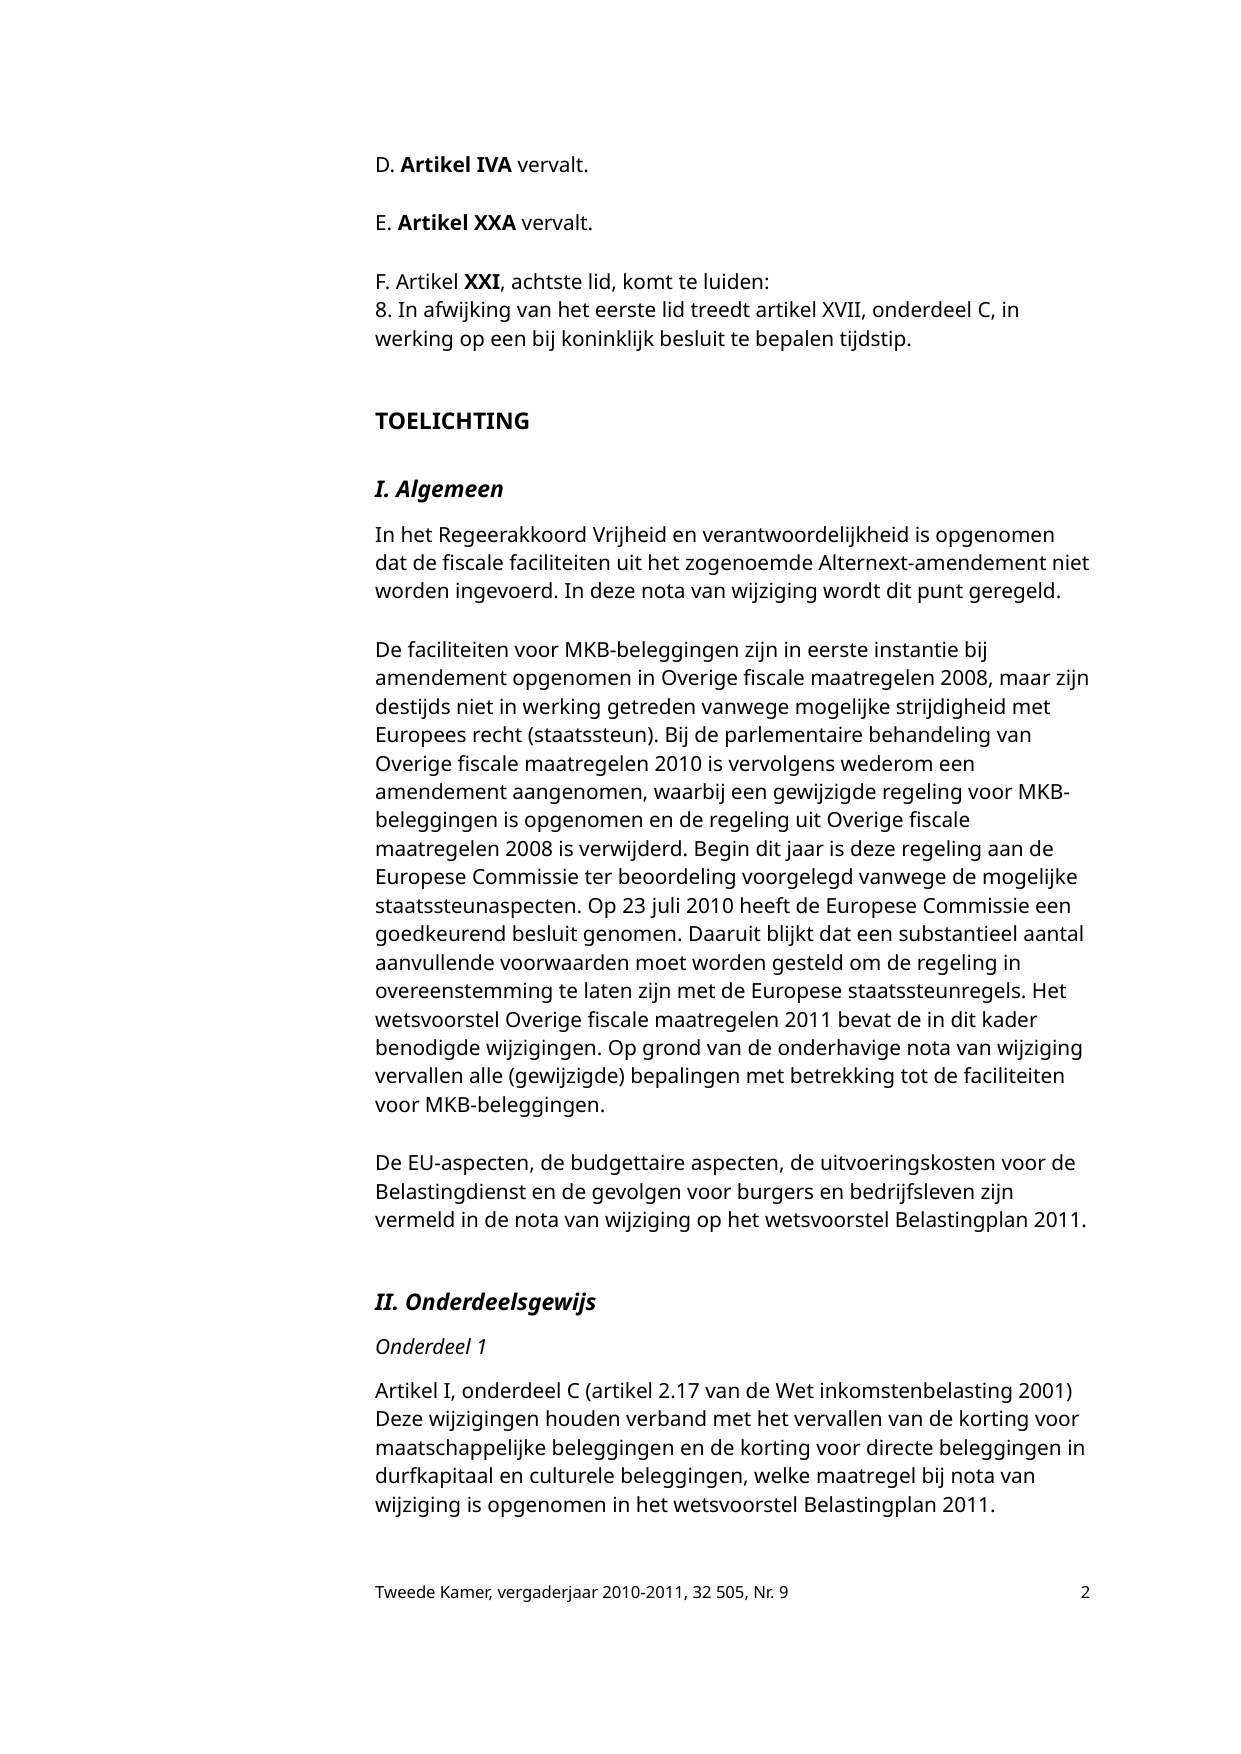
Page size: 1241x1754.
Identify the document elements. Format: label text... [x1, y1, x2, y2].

text De EU-aspecten, de budgettaire aspecten, de uitvoeringskosten voor de Belastingdienst en de gevolgen voor burgers en bedrijfsleven zijn vermeld in de nota van wijziging op het wetsvoorstel Belastingplan 2011. [375, 1148, 1090, 1234]
text In het Regeerakkoord Vrijheid en verantwoordelijkheid is opgenomen dat de fiscale faciliteiten uit het zogenoemde Alternext-amendement niet worden ingevoerd. In deze nota van wijziging wordt dit punt geregeld. [375, 520, 1090, 605]
text E. Artikel XXA vervalt. [375, 208, 1090, 237]
subtitle I. Algemeen [375, 473, 1090, 505]
text 8. In afwijking van het eerste lid treedt artikel XVII, onderdeel C, in werking op een bij koninklijk besluit te bepalen tijdstip. [375, 295, 1090, 352]
text Deze wijzigingen houden verband met het vervallen van de korting voor maatschappelijke beleggingen en de korting voor directe beleggingen in durfkapitaal en culturele beleggingen, welke maatregel bij nota van wijziging is opgenomen in het wetsvoorstel Belastingplan 2011. [375, 1404, 1090, 1518]
text De faciliteiten voor MKB-beleggingen zijn in eerste instantie bij amendement opgenomen in Overige fiscale maatregelen 2008, maar zijn destijds niet in werking getreden vanwege mogelijke strijdigheid met Europees recht (staatssteun). Bij de parlementaire behandeling van Overige fiscale maatregelen 2010 is vervolgens wederom een amendement aangenomen, waarbij een gewijzigde regeling voor MKB-beleggingen is opgenomen en de regeling uit Overige fiscale maatregelen 2008 is verwijderd. Begin dit jaar is deze regeling aan de Europese Commissie ter beoordeling voorgelegd vanwege de mogelijke staatssteunaspecten. Op 23 juli 2010 heeft de Europese Commissie een goedkeurend besluit genomen. Daaruit blijkt dat een substantieel aantal aanvullende voorwaarden moet worden gesteld om de regeling in overeenstemming te laten zijn met de Europese staatssteunregels. Het wetsvoorstel Overige fiscale maatregelen 2011 bevat de in dit kader benodigde wijzigingen. Op grond van de onderhavige nota van wijziging vervallen alle (gewijzigde) bepalingen met betrekking tot de faciliteiten voor MKB-beleggingen. [375, 635, 1090, 1118]
text F. Artikel XXI, achtste lid, komt te luiden: [375, 267, 1090, 295]
subtitle II. Onderdeelsgewijs [375, 1286, 1090, 1317]
text D. Artikel IVA vervalt. [375, 150, 1090, 178]
text Artikel I, onderdeel C (artikel 2.17 van de Wet inkomstenbelasting 2001) [375, 1376, 1090, 1404]
subtitle TOELICHTING [375, 405, 1090, 436]
text Onderdeel 1 [375, 1332, 1090, 1361]
